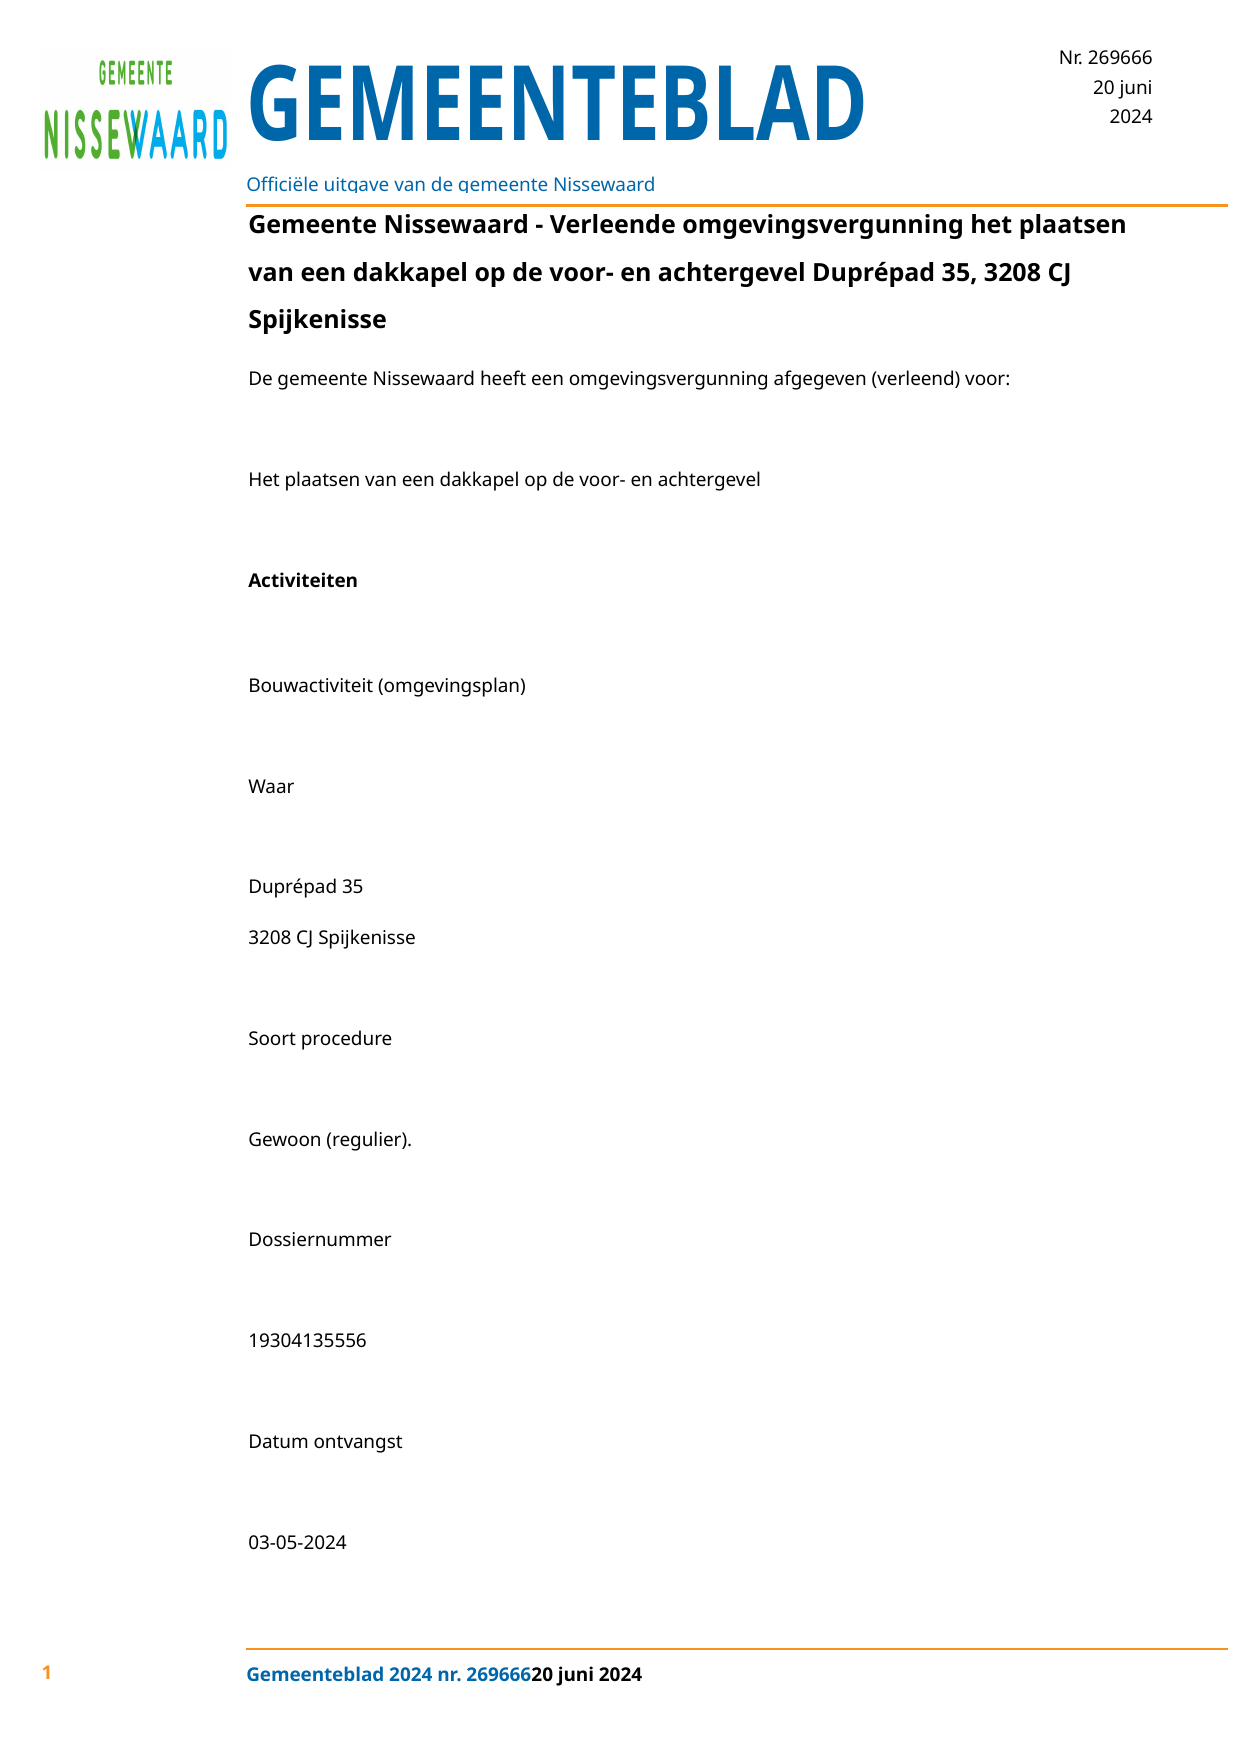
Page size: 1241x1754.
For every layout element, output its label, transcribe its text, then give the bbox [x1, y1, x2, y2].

text De gemeente Nissewaard heeft een omgevingsvergunning afgegeven (verleend) voor: [248, 366, 1152, 391]
text Dossiernummer [248, 1227, 1152, 1252]
text Waar [248, 773, 1152, 798]
text Gemeente Nissewaard - Verleende omgevingsvergunning het plaatsen van een dakkapel op de voor- en achtergevel Duprépad 35, 3208 CJ Spijkenisse [248, 207, 1152, 336]
text Activiteiten [248, 567, 1152, 593]
text Duprépad 35 [248, 874, 1152, 899]
text Bouwactiviteit (omgevingsplan) [248, 672, 1152, 698]
text Soort procedure [248, 1025, 1152, 1051]
text 03-05-2024 [248, 1529, 1152, 1555]
text Het plaatsen van een dakkapel op de voor- en achtergevel [248, 466, 1152, 492]
text Datum ontvangst [248, 1428, 1152, 1454]
text Gewoon (regulier). [248, 1126, 1152, 1151]
text 3208 CJ Spijkenisse [248, 924, 1152, 950]
picture [41, 47, 231, 172]
text ﻿ [248, 618, 1152, 647]
text 19304135556 [248, 1327, 1152, 1353]
